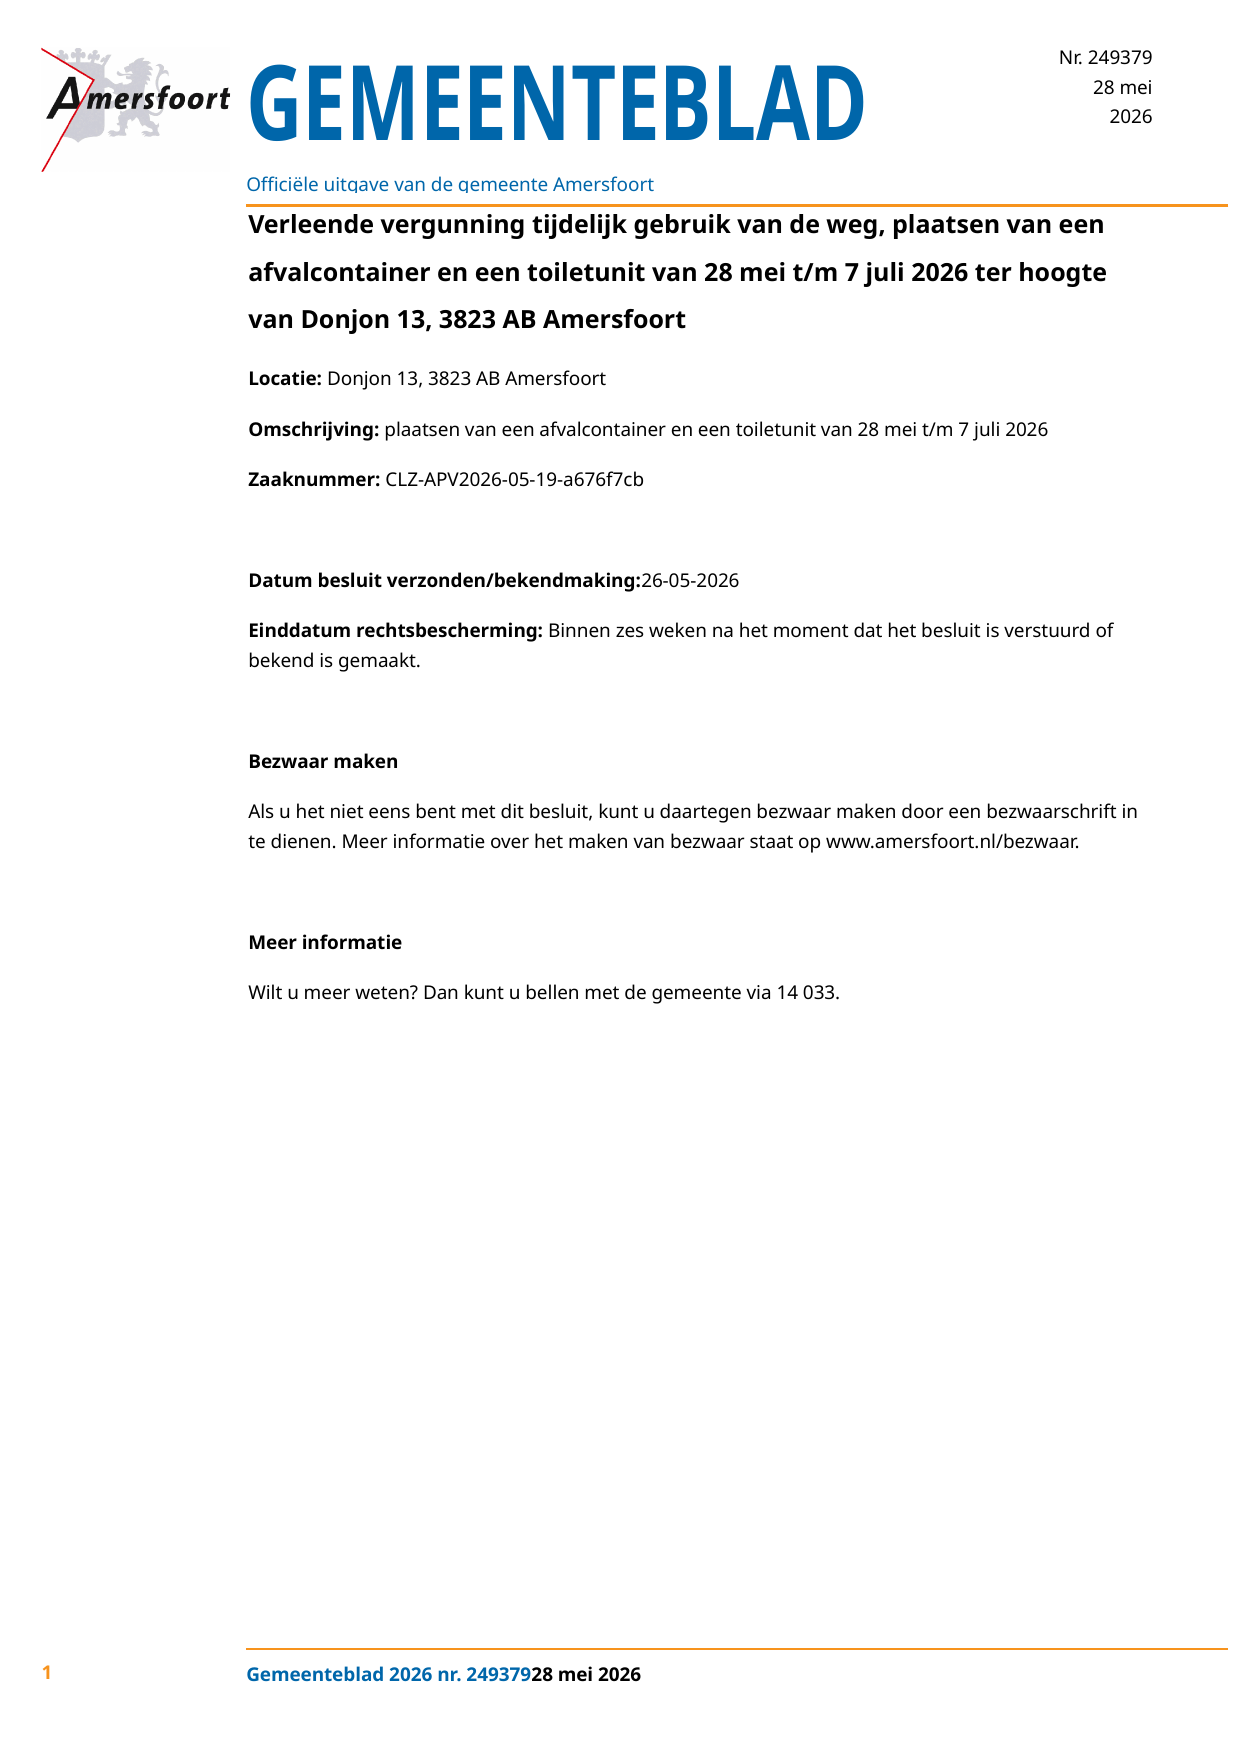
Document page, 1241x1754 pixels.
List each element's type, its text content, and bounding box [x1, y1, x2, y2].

text Bezwaar maken [248, 748, 1152, 774]
text Wilt u meer weten? Dan kunt u bellen met de gemeente via 14 033. [248, 979, 1152, 1005]
text Datum besluit verzonden/bekendmaking:26-05-2026 [248, 567, 1152, 593]
text Meer informatie [248, 929, 1152, 954]
text Omschrijving: plaatsen van een afvalcontainer en een toiletunit van 28 mei t/m 7 juli 2026 [248, 416, 1152, 442]
picture [41, 47, 231, 172]
text Locatie: Donjon 13, 3823 AB Amersfoort [248, 366, 1152, 391]
text Einddatum rechtsbescherming: Binnen zes weken na het moment dat het besluit is verstuurd of bekend is gemaakt. [248, 618, 1152, 673]
text Verleende vergunning tijdelijk gebruik van de weg, plaatsen van een afvalcontainer en een toiletunit van 28 mei t/m 7 juli 2026 ter hoogte van Donjon 13, 3823 AB Amersfoort [248, 207, 1152, 336]
text Als u het niet eens bent met dit besluit, kunt u daartegen bezwaar maken door een bezwaarschrift in te dienen. Meer informatie over het maken van bezwaar staat op www.amersfoort.nl/bezwaar. [248, 798, 1152, 854]
text Zaaknummer: CLZ-APV2026-05-19-a676f7cb [248, 466, 1152, 492]
